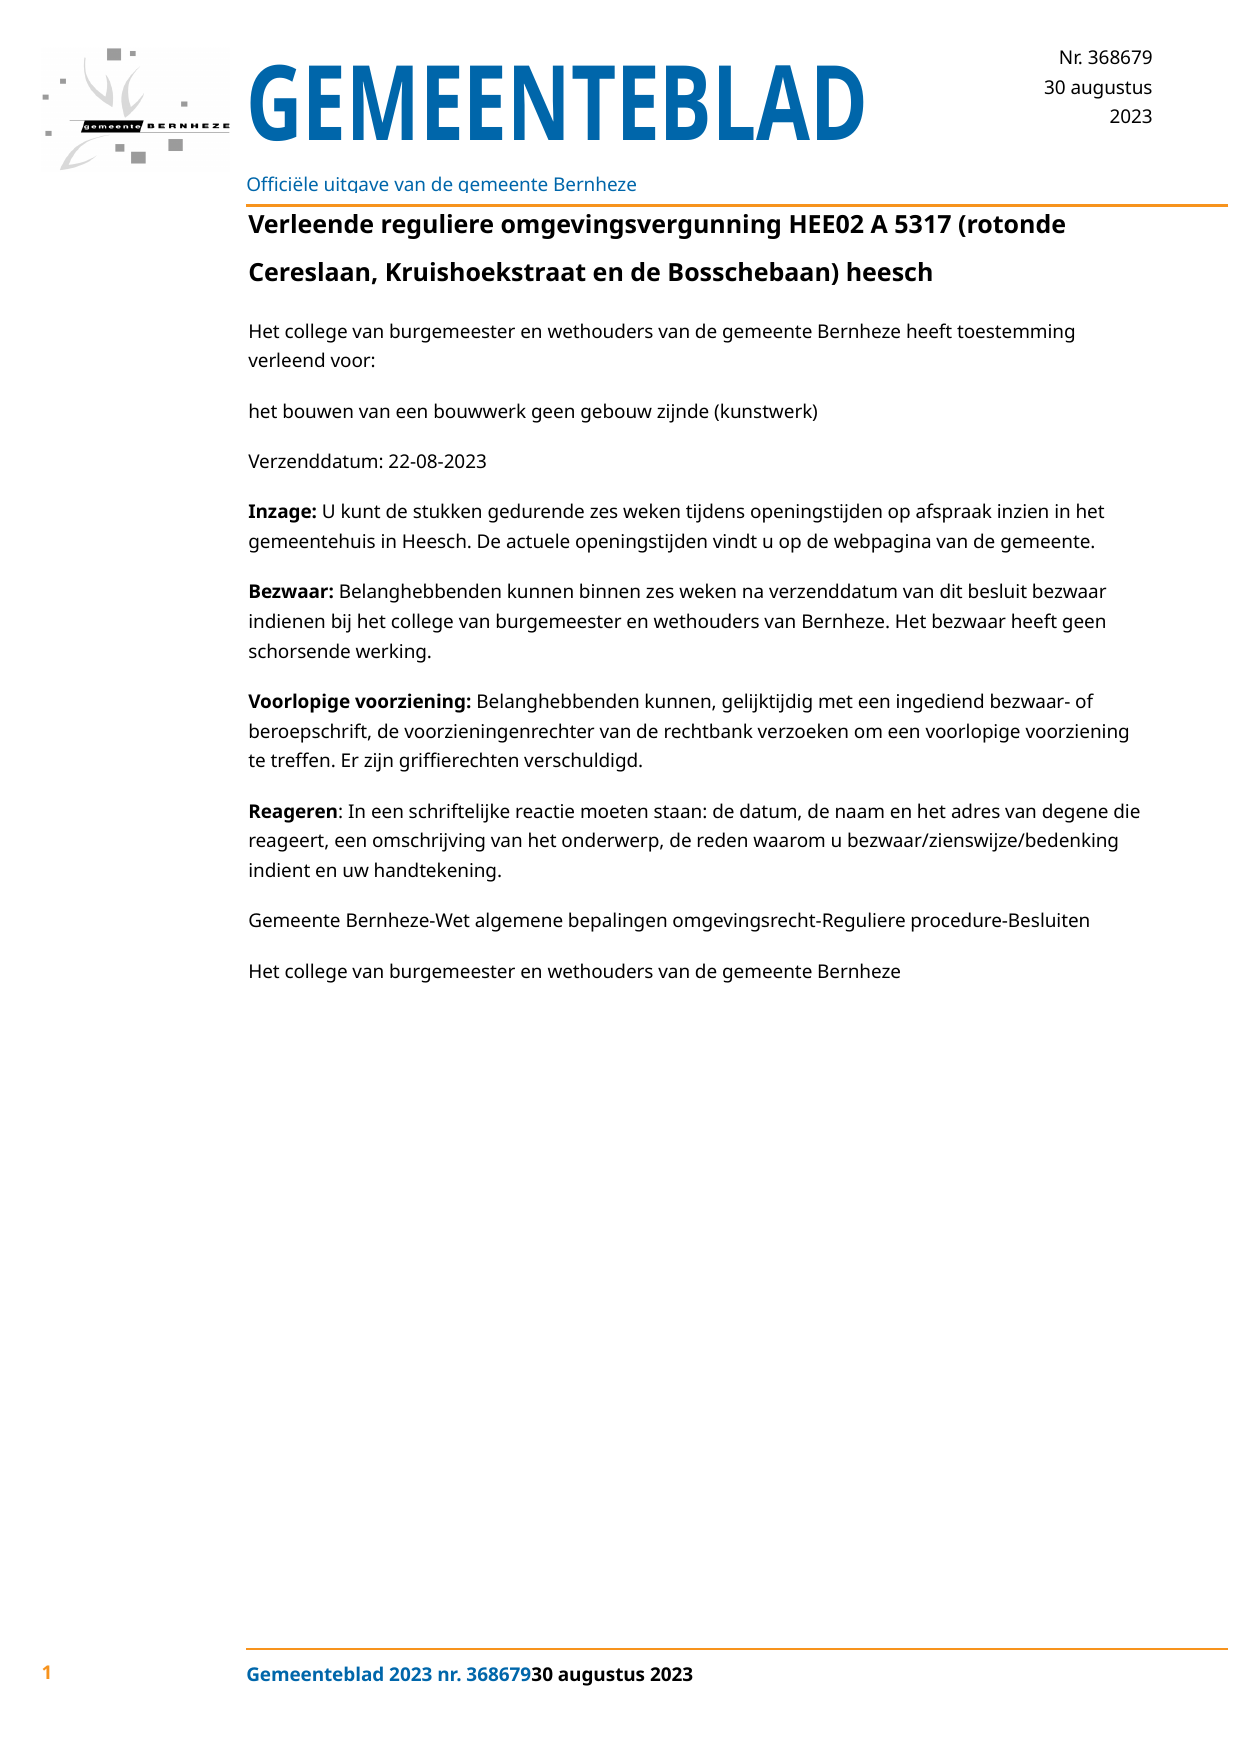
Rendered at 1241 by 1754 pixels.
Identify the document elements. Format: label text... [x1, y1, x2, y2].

text Verleende reguliere omgevingsvergunning HEE02 A 5317 (rotonde Cereslaan, Kruishoekstraat en de Bosschebaan) heesch [248, 207, 1152, 288]
text Voorlopige voorziening: Belanghebbenden kunnen, gelijktijdig met een ingediend bezwaar- of beroepschrift, de voorzieningenrechter van de rechtbank verzoeken om een voorlopige voorziening te treffen. Er zijn griffierechten verschuldigd. [248, 688, 1152, 773]
text Gemeente Bernheze-Wet algemene bepalingen omgevingsrecht-Reguliere procedure-Besluiten [248, 907, 1152, 933]
picture [41, 47, 231, 172]
text Reageren: In een schriftelijke reactie moeten staan: de datum, de naam en het adres van degene die reageert, een omschrijving van het onderwerp, de reden waarom u bezwaar/zienswijze/bedenking indient en uw handtekening. [248, 798, 1152, 883]
text Bezwaar: Belanghebbenden kunnen binnen zes weken na verzenddatum van dit besluit bezwaar indienen bij het college van burgemeester en wethouders van Bernheze. Het bezwaar heeft geen schorsende werking. [248, 579, 1152, 664]
text Het college van burgemeester en wethouders van de gemeente Bernheze [248, 958, 1152, 984]
text het bouwen van een bouwwerk geen gebouw zijnde (kunstwerk) [248, 398, 1152, 424]
text Verzenddatum: 22-08-2023 [248, 448, 1152, 474]
text Het college van burgemeester en wethouders van de gemeente Bernheze heeft toestemming verleend voor: [248, 318, 1152, 373]
text Inzage: U kunt de stukken gedurende zes weken tijdens openingstijden op afspraak inzien in het gemeentehuis in Heesch. De actuele openingstijden vindt u op de webpagina van de gemeente. [248, 499, 1152, 554]
